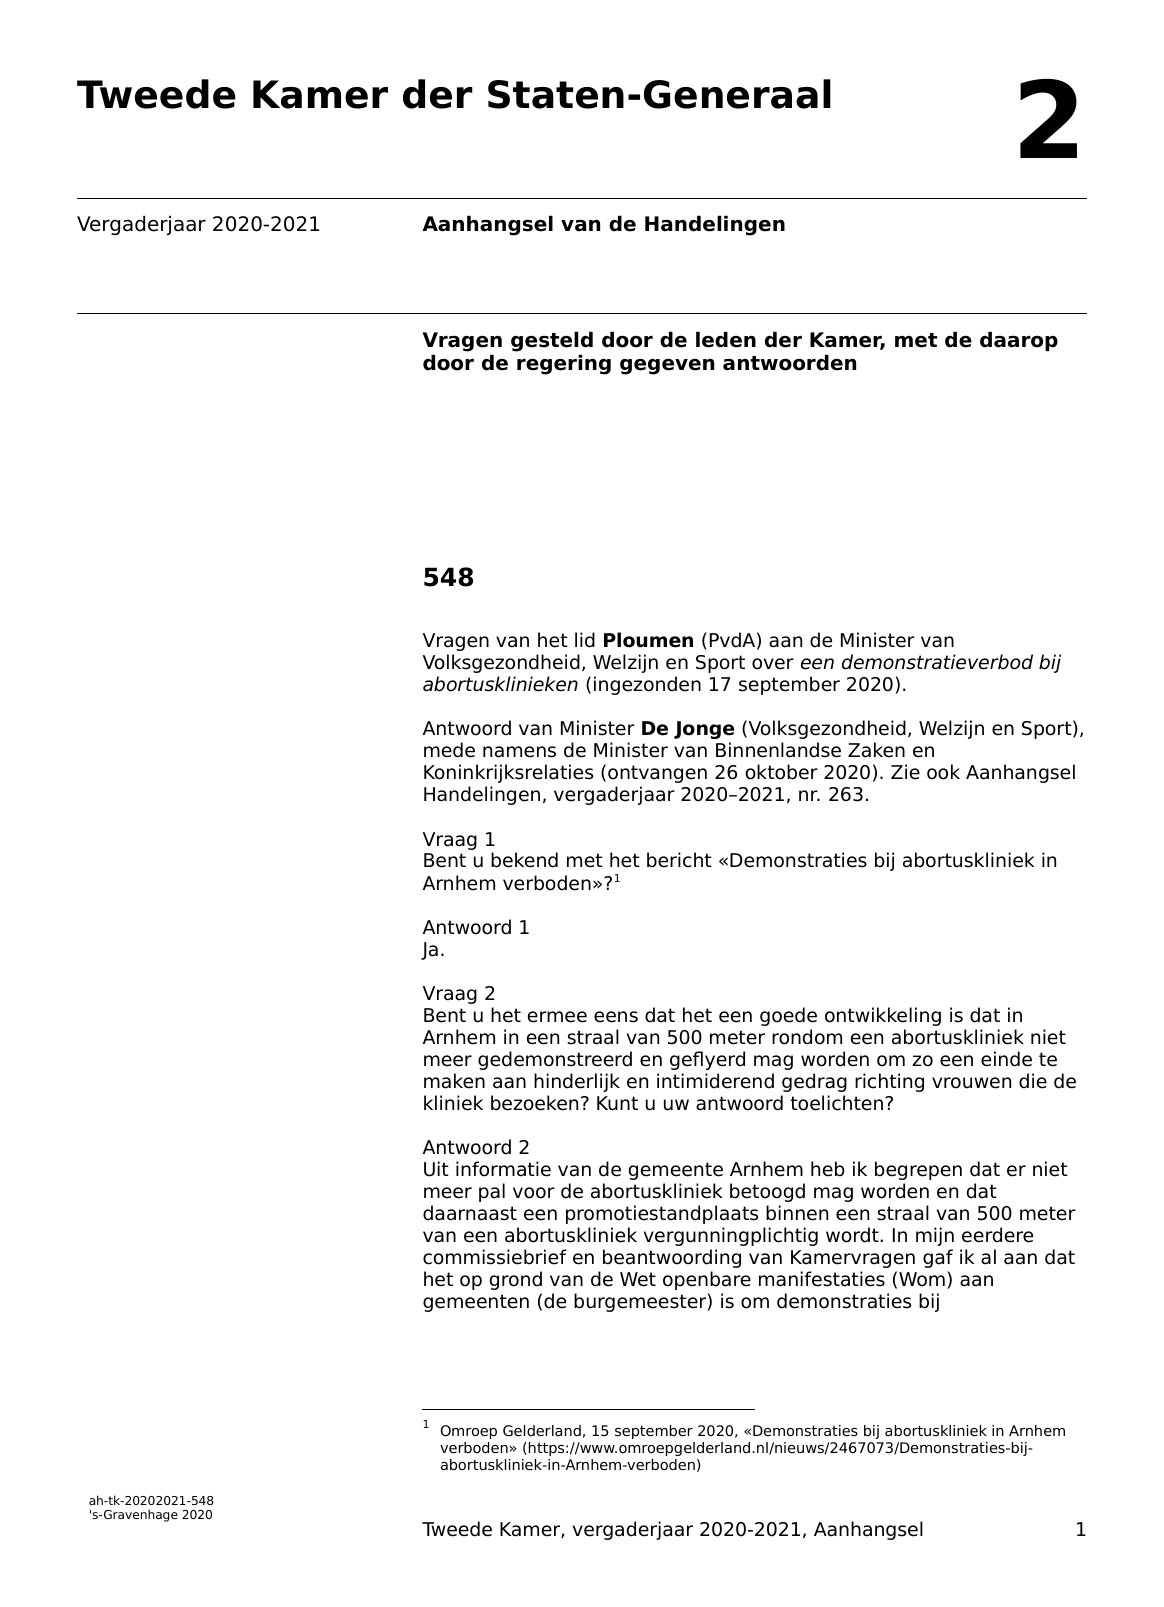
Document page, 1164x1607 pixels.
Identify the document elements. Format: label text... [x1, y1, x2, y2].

text ah-tk-20202021-548 [88, 1494, 323, 1508]
text Antwoord 1 [422, 917, 1087, 938]
text Uit informatie van de gemeente Arnhem heb ik begrepen dat er niet meer pal voor de abortuskliniek betoogd mag worden en dat daarnaast een promotiestandplaats binnen een straal van 500 meter van een abortuskliniek vergunningplichtig wordt. In mijn eerdere commissiebrief en beantwoording van Kamervragen gaf ik al aan dat het op grond van de Wet openbare manifestaties (Wom) aan gemeenten (de burgemeester) is om demonstraties bij [422, 1159, 1087, 1313]
text Antwoord 2 [422, 1137, 1087, 1159]
table_header Tweede Kamer der Staten-Generaal [77, 59, 886, 198]
text Vraag 1 [422, 828, 1087, 850]
text Ja. [422, 938, 1087, 961]
table_header 2 [886, 59, 1087, 198]
text Omroep Gelderland, 15 september 2020, «Demonstraties bij abortuskliniek in Arnhem verboden» (https://www.omroepgelderland.nl/nieuws/2467073/Demonstraties-bij-abortuskliniek-in-Arnhem-verboden) [422, 1418, 1087, 1474]
text Vragen van het lid Ploumen (PvdA) aan de Minister van Volksgezondheid, Welzijn en Sport over een demonstratieverbod bij abortusklinieken (ingezonden 17 september 2020). [422, 630, 1087, 696]
text 's-Gravenhage 2020 [88, 1508, 323, 1522]
table_cell [77, 314, 422, 375]
text 548 [422, 563, 1087, 592]
table_cell Aanhangsel van de Handelingen [422, 199, 1087, 313]
text Bent u bekend met het bericht «Demonstraties bij abortuskliniek in Arnhem verboden»? [422, 850, 1087, 894]
table_cell Vragen gesteld door de leden der Kamer, met de daarop door de regering gegeven antwoorden [422, 314, 1087, 375]
table_cell Vergaderjaar 2020-2021 [77, 199, 422, 313]
text Vraag 2 [422, 983, 1087, 1005]
text Antwoord van Minister De Jonge (Volksgezondheid, Welzijn en Sport), mede namens de Minister van Binnenlandse Zaken en Koninkrijksrelaties (ontvangen 26 oktober 2020). Zie ook Aanhangsel Handelingen, vergaderjaar 2020–2021, nr. 263. [422, 718, 1087, 806]
text Bent u het ermee eens dat het een goede ontwikkeling is dat in Arnhem in een straal van 500 meter rondom een abortuskliniek niet meer gedemonstreerd en geflyerd mag worden om zo een einde te maken aan hinderlijk en intimiderend gedrag richting vrouwen die de kliniek bezoeken? Kunt u uw antwoord toelichten? [422, 1005, 1087, 1114]
